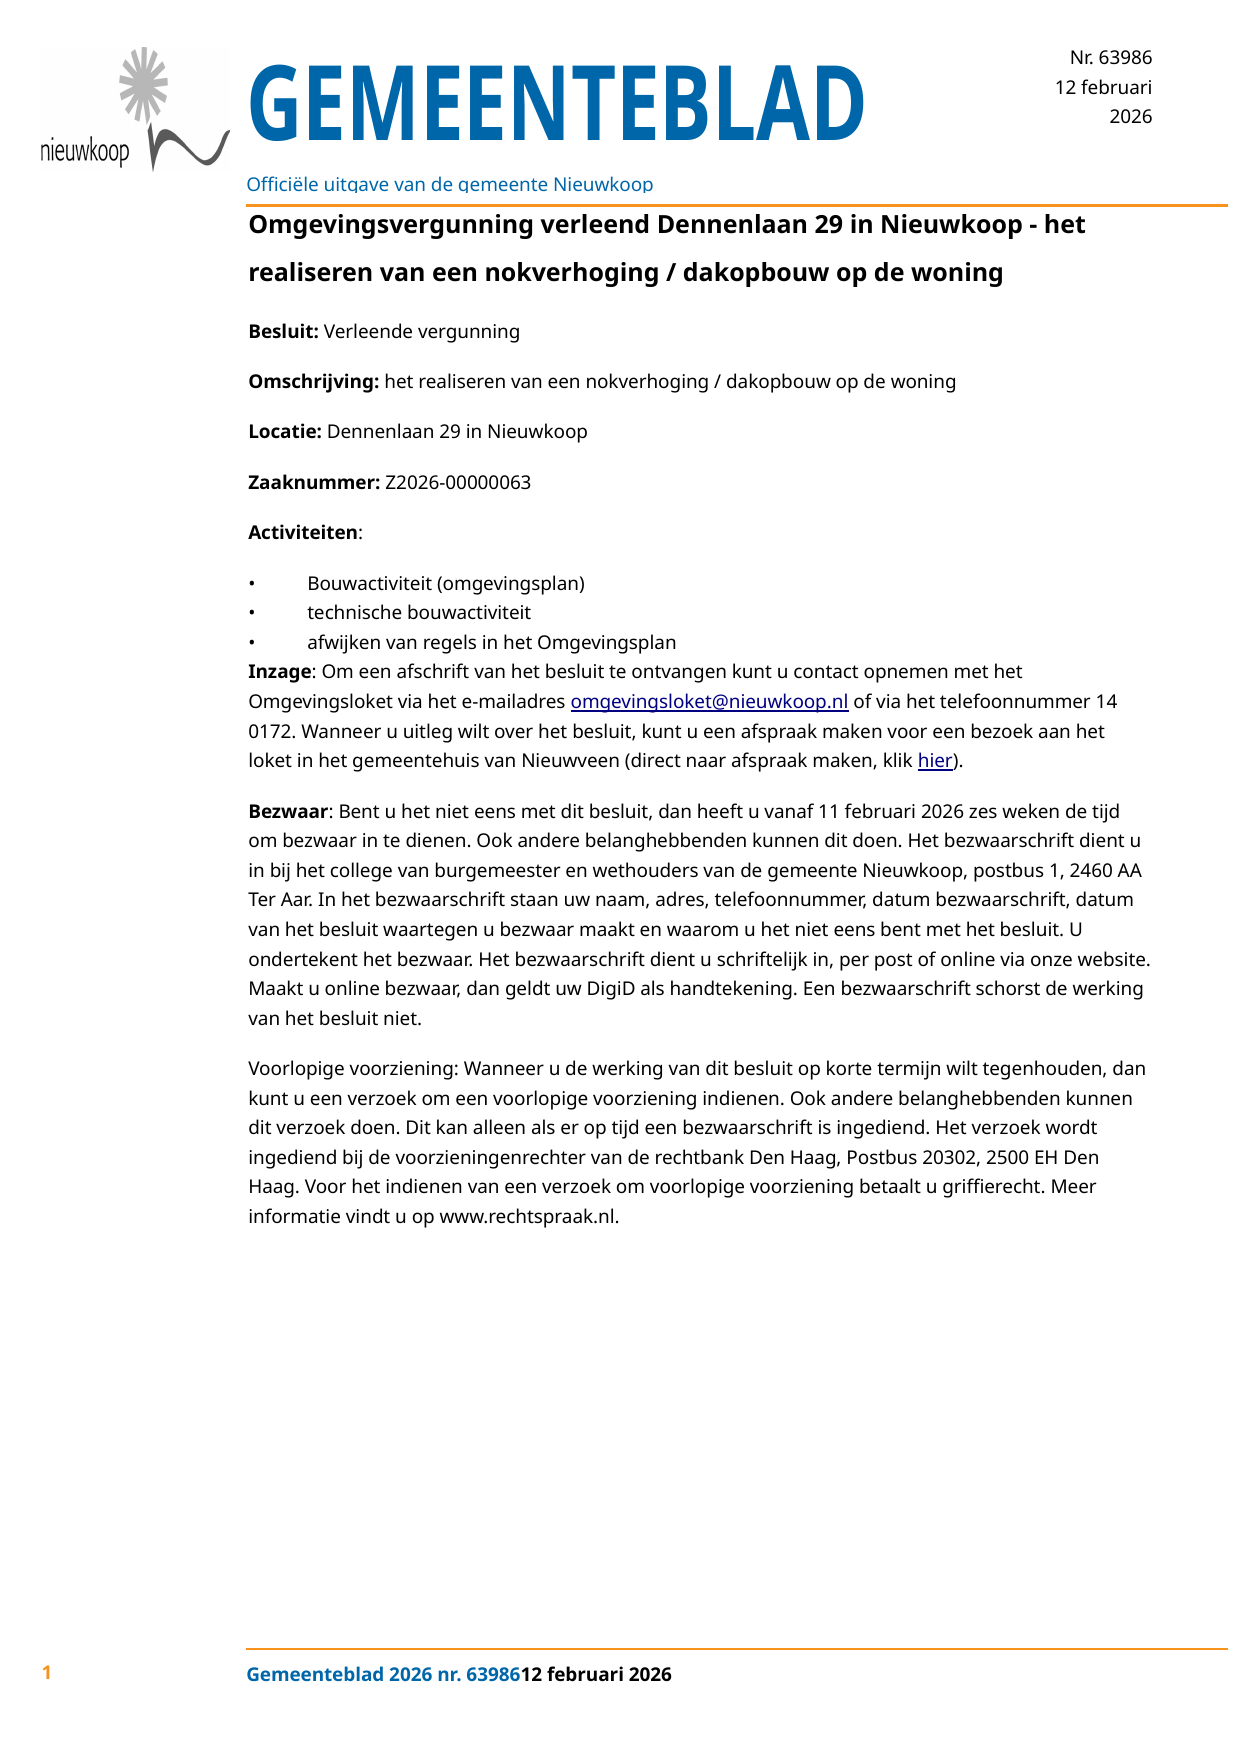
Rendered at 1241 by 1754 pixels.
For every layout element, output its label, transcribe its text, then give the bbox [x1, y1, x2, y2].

picture [41, 47, 231, 172]
text Zaaknummer: Z2026-00000063 [248, 469, 1152, 495]
text Voorlopige voorziening: Wanneer u de werking van dit besluit op korte termijn wilt tegenhouden, dan kunt u een verzoek om een voorlopige voorziening indienen. Ook andere belanghebbenden kunnen dit verzoek doen. Dit kan alleen als er op tijd een bezwaarschrift is ingediend. Het verzoek wordt ingediend bij de voorzieningenrechter van de rechtbank Den Haag, Postbus 20302, 2500 EH Den Haag. Voor het indienen van een verzoek om voorlopige voorziening betaalt u griffierecht. Meer informatie vindt u op www.rechtspraak.nl. [248, 1055, 1152, 1229]
text Inzage: Om een afschrift van het besluit te ontvangen kunt u contact opnemen met het Omgevingsloket via het e-mailadres omgevingsloket@nieuwkoop.nl of via het telefoonnummer 14 0172. Wanneer u uitleg wilt over het besluit, kunt u een afspraak maken voor een bezoek aan het loket in het gemeentehuis van Nieuwveen (direct naar afspraak maken, klik hier). [248, 659, 1152, 773]
text Besluit: Verleende vergunning [248, 318, 1152, 344]
text Bezwaar: Bent u het niet eens met dit besluit, dan heeft u vanaf 11 februari 2026 zes weken de tijd om bezwaar in te dienen. Ook andere belanghebbenden kunnen dit doen. Het bezwaarschrift dient u in bij het college van burgemeester en wethouders van de gemeente Nieuwkoop, postbus 1, 2460 AA Ter Aar. In het bezwaarschrift staan uw naam, adres, telefoonnummer, datum bezwaarschrift, datum van het besluit waartegen u bezwaar maakt en waarom u het niet eens bent met het besluit. U ondertekent het bezwaar. Het bezwaarschrift dient u schriftelijk in, per post of online via onze website. Maakt u online bezwaar, dan geldt uw DigiD als handtekening. Een bezwaarschrift schorst de werking van het besluit niet. [248, 798, 1152, 1031]
text Activiteiten: [248, 519, 1152, 545]
list Bouwactiviteit (omgevingsplan) [248, 570, 1152, 596]
text Omschrijving: het realiseren van een nokverhoging / dakopbouw op de woning [248, 368, 1152, 394]
text Locatie: Dennenlaan 29 in Nieuwkoop [248, 419, 1152, 444]
text Omgevingsvergunning verleend Dennenlaan 29 in Nieuwkoop - het realiseren van een nokverhoging / dakopbouw op de woning [248, 207, 1152, 288]
list technische bouwactiviteit [248, 599, 1152, 625]
list afwijken van regels in het Omgevingsplan [248, 629, 1152, 655]
